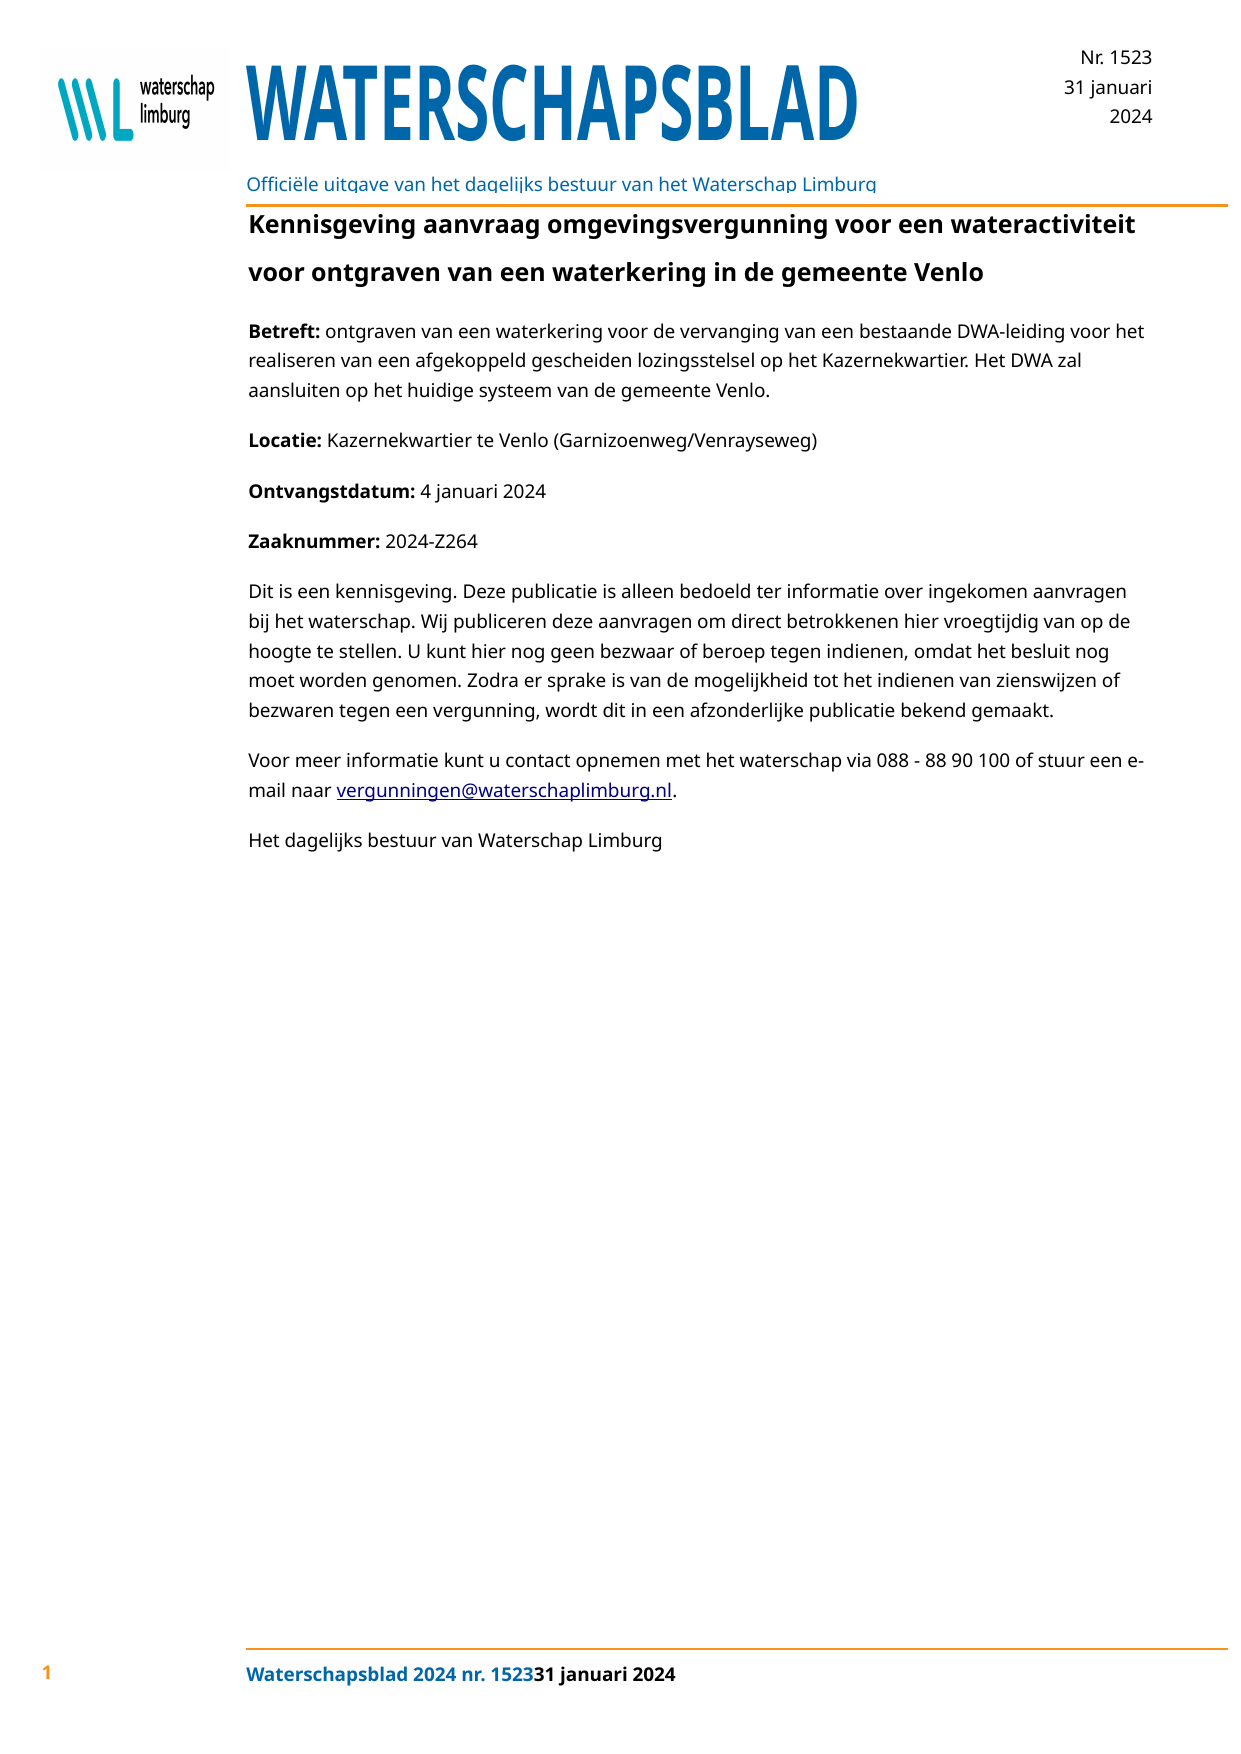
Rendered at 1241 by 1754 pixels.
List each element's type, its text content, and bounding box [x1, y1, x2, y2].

picture [41, 47, 231, 172]
text Het dagelijks bestuur van Waterschap Limburg [248, 827, 1152, 853]
text Betreft: ontgraven van een waterkering voor de vervanging van een bestaande DWA-leiding voor het realiseren van een afgekoppeld gescheiden lozingsstelsel op het Kazernekwartier. Het DWA zal aansluiten op het huidige systeem van de gemeente Venlo. [248, 318, 1152, 403]
text Kennisgeving aanvraag omgevingsvergunning voor een wateractiviteit voor ontgraven van een waterkering in de gemeente Venlo [248, 207, 1152, 288]
text Zaaknummer: 2024-Z264 [248, 528, 1152, 554]
text Dit is een kennisgeving. Deze publicatie is alleen bedoeld ter informatie over ingekomen aanvragen bij het waterschap. Wij publiceren deze aanvragen om direct betrokkenen hier vroegtijdig van op de hoogte te stellen. U kunt hier nog geen bezwaar of beroep tegen indienen, omdat het besluit nog moet worden genomen. Zodra er sprake is van de mogelijkheid tot het indienen van zienswijzen of bezwaren tegen een vergunning, wordt dit in een afzonderlijke publicatie bekend gemaakt. [248, 579, 1152, 723]
text Ontvangstdatum: 4 januari 2024 [248, 478, 1152, 504]
text Locatie: Kazernekwartier te Venlo (Garnizoenweg/Venrayseweg) [248, 427, 1152, 453]
text Voor meer informatie kunt u contact opnemen met het waterschap via 088 - 88 90 100 of stuur een e-mail naar vergunningen@waterschaplimburg.nl. [248, 747, 1152, 803]
